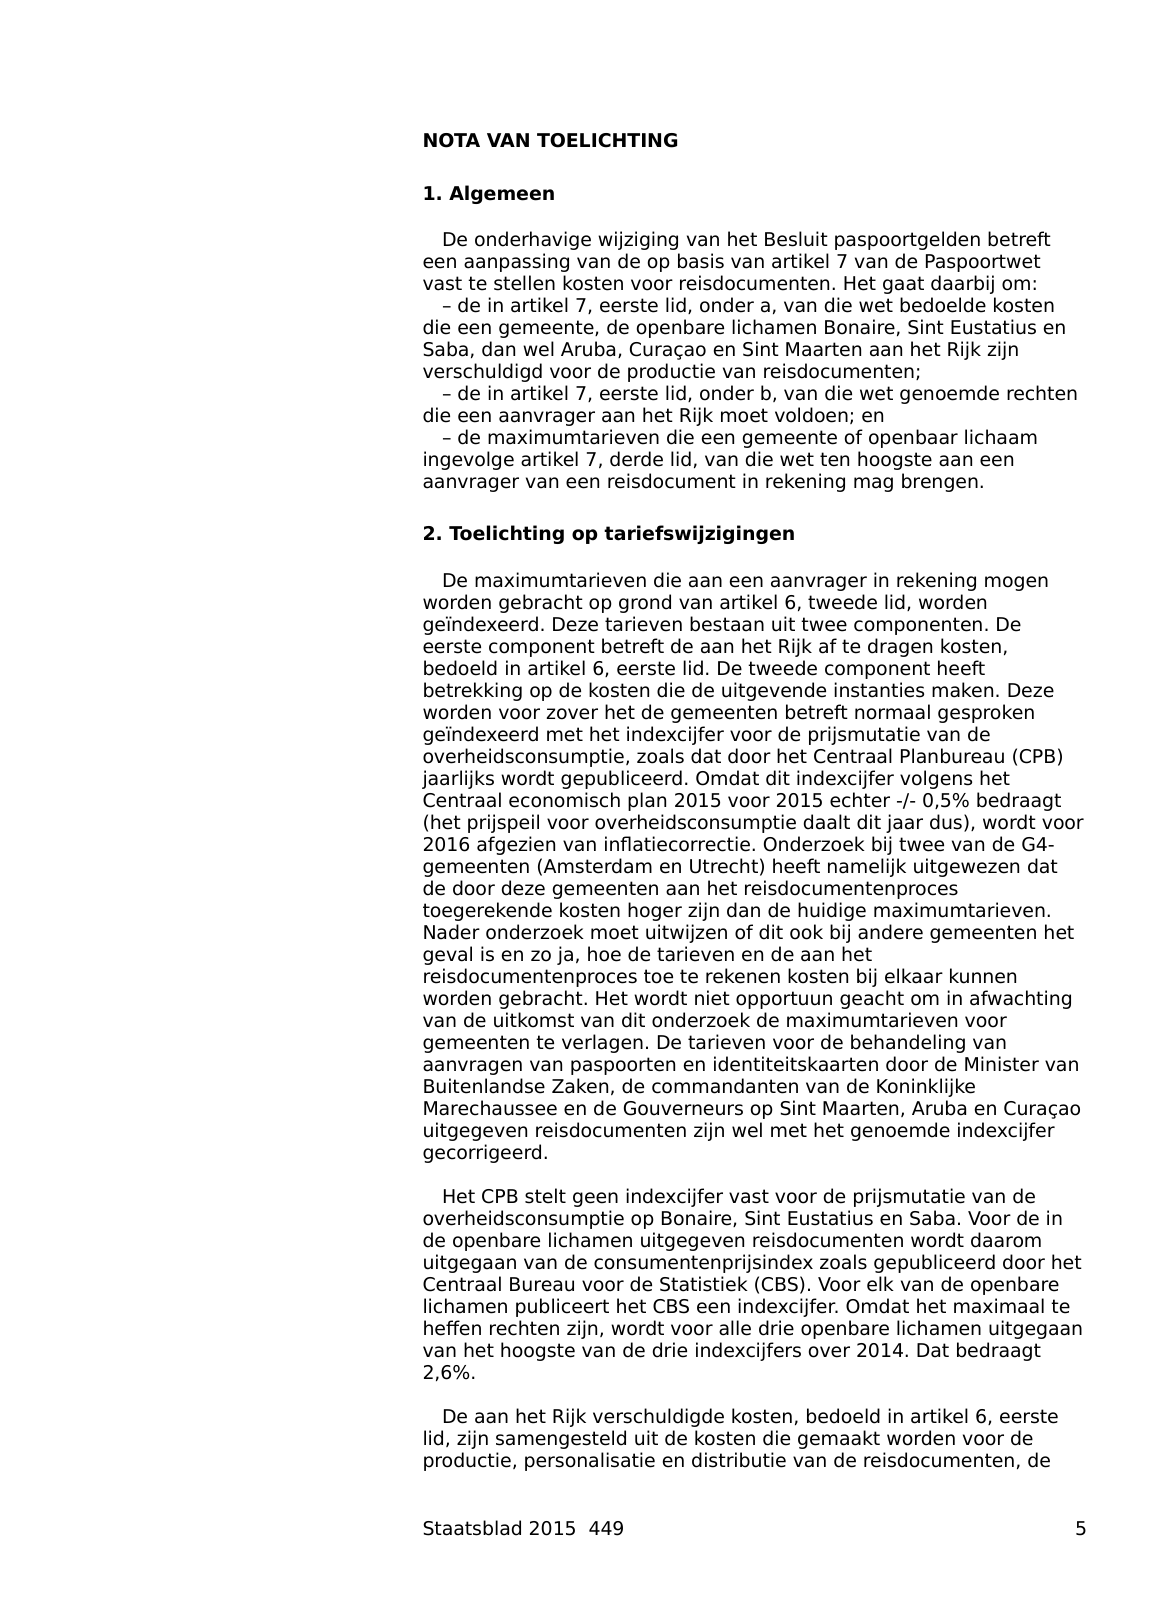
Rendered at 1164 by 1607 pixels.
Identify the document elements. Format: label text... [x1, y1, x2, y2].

text De aan het Rijk verschuldigde kosten, bedoeld in artikel 6, eerste lid, zijn samengesteld uit de kosten die gemaakt worden voor de productie, personalisatie en distributie van de reisdocumenten, de [422, 1406, 1087, 1472]
text – de in artikel 7, eerste lid, onder a, van die wet bedoelde kosten die een gemeente, de openbare lichamen Bonaire, Sint Eustatius en Saba, dan wel Aruba, Curaçao en Sint Maarten aan het Rijk zijn verschuldigd voor de productie van reisdocumenten; [422, 295, 1087, 383]
text Het CPB stelt geen indexcijfer vast voor de prijsmutatie van de overheidsconsumptie op Bonaire, Sint Eustatius en Saba. Voor de in de openbare lichamen uitgegeven reisdocumenten wordt daarom uitgegaan van de consumentenprijsindex zoals gepubliceerd door het Centraal Bureau voor de Statistiek (CBS). Voor elk van de openbare lichamen publiceert het CBS een indexcijfer. Omdat het maximaal te heffen rechten zijn, wordt voor alle drie openbare lichamen uitgegaan van het hoogste van de drie indexcijfers over 2014. Dat bedraagt 2,6%. [422, 1186, 1087, 1383]
subtitle NOTA VAN TOELICHTING [422, 130, 1087, 152]
subtitle 1. Algemeen [422, 182, 1087, 204]
text De maximumtarieven die aan een aanvrager in rekening mogen worden gebracht op grond van artikel 6, tweede lid, worden geïndexeerd. Deze tarieven bestaan uit twee componenten. De eerste component betreft de aan het Rijk af te dragen kosten, bedoeld in artikel 6, eerste lid. De tweede component heeft betrekking op de kosten die de uitgevende instanties maken. Deze worden voor zover het de gemeenten betreft normaal gesproken geïndexeerd met het indexcijfer voor de prijsmutatie van de overheidsconsumptie, zoals dat door het Centraal Planbureau (CPB) jaarlijks wordt gepubliceerd. Omdat dit indexcijfer volgens het Centraal economisch plan 2015 voor 2015 echter -/- 0,5% bedraagt (het prijspeil voor overheidsconsumptie daalt dit jaar dus), wordt voor 2016 afgezien van inflatiecorrectie. Onderzoek bij twee van de G4-gemeenten (Amsterdam en Utrecht) heeft namelijk uitgewezen dat de door deze gemeenten aan het reisdocumentenproces toegerekende kosten hoger zijn dan de huidige maximumtarieven. Nader onderzoek moet uitwijzen of dit ook bij andere gemeenten het geval is en zo ja, hoe de tarieven en de aan het reisdocumentenproces toe te rekenen kosten bij elkaar kunnen worden gebracht. Het wordt niet opportuun geacht om in afwachting van de uitkomst van dit onderzoek de maximumtarieven voor gemeenten te verlagen. De tarieven voor de behandeling van aanvragen van paspoorten en identiteitskaarten door de Minister van Buitenlandse Zaken, de commandanten van de Koninklijke Marechaussee en de Gouverneurs op Sint Maarten, Aruba en Curaçao uitgegeven reisdocumenten zijn wel met het genoemde indexcijfer gecorrigeerd. [422, 570, 1087, 1163]
text – de maximumtarieven die een gemeente of openbaar lichaam ingevolge artikel 7, derde lid, van die wet ten hoogste aan een aanvrager van een reisdocument in rekening mag brengen. [422, 427, 1087, 493]
text – de in artikel 7, eerste lid, onder b, van die wet genoemde rechten die een aanvrager aan het Rijk moet voldoen; en [422, 383, 1087, 427]
subtitle 2. Toelichting op tariefswijzigingen [422, 523, 1087, 545]
text De onderhavige wijziging van het Besluit paspoortgelden betreft een aanpassing van de op basis van artikel 7 van de Paspoortwet vast te stellen kosten voor reisdocumenten. Het gaat daarbij om: [422, 229, 1087, 295]
